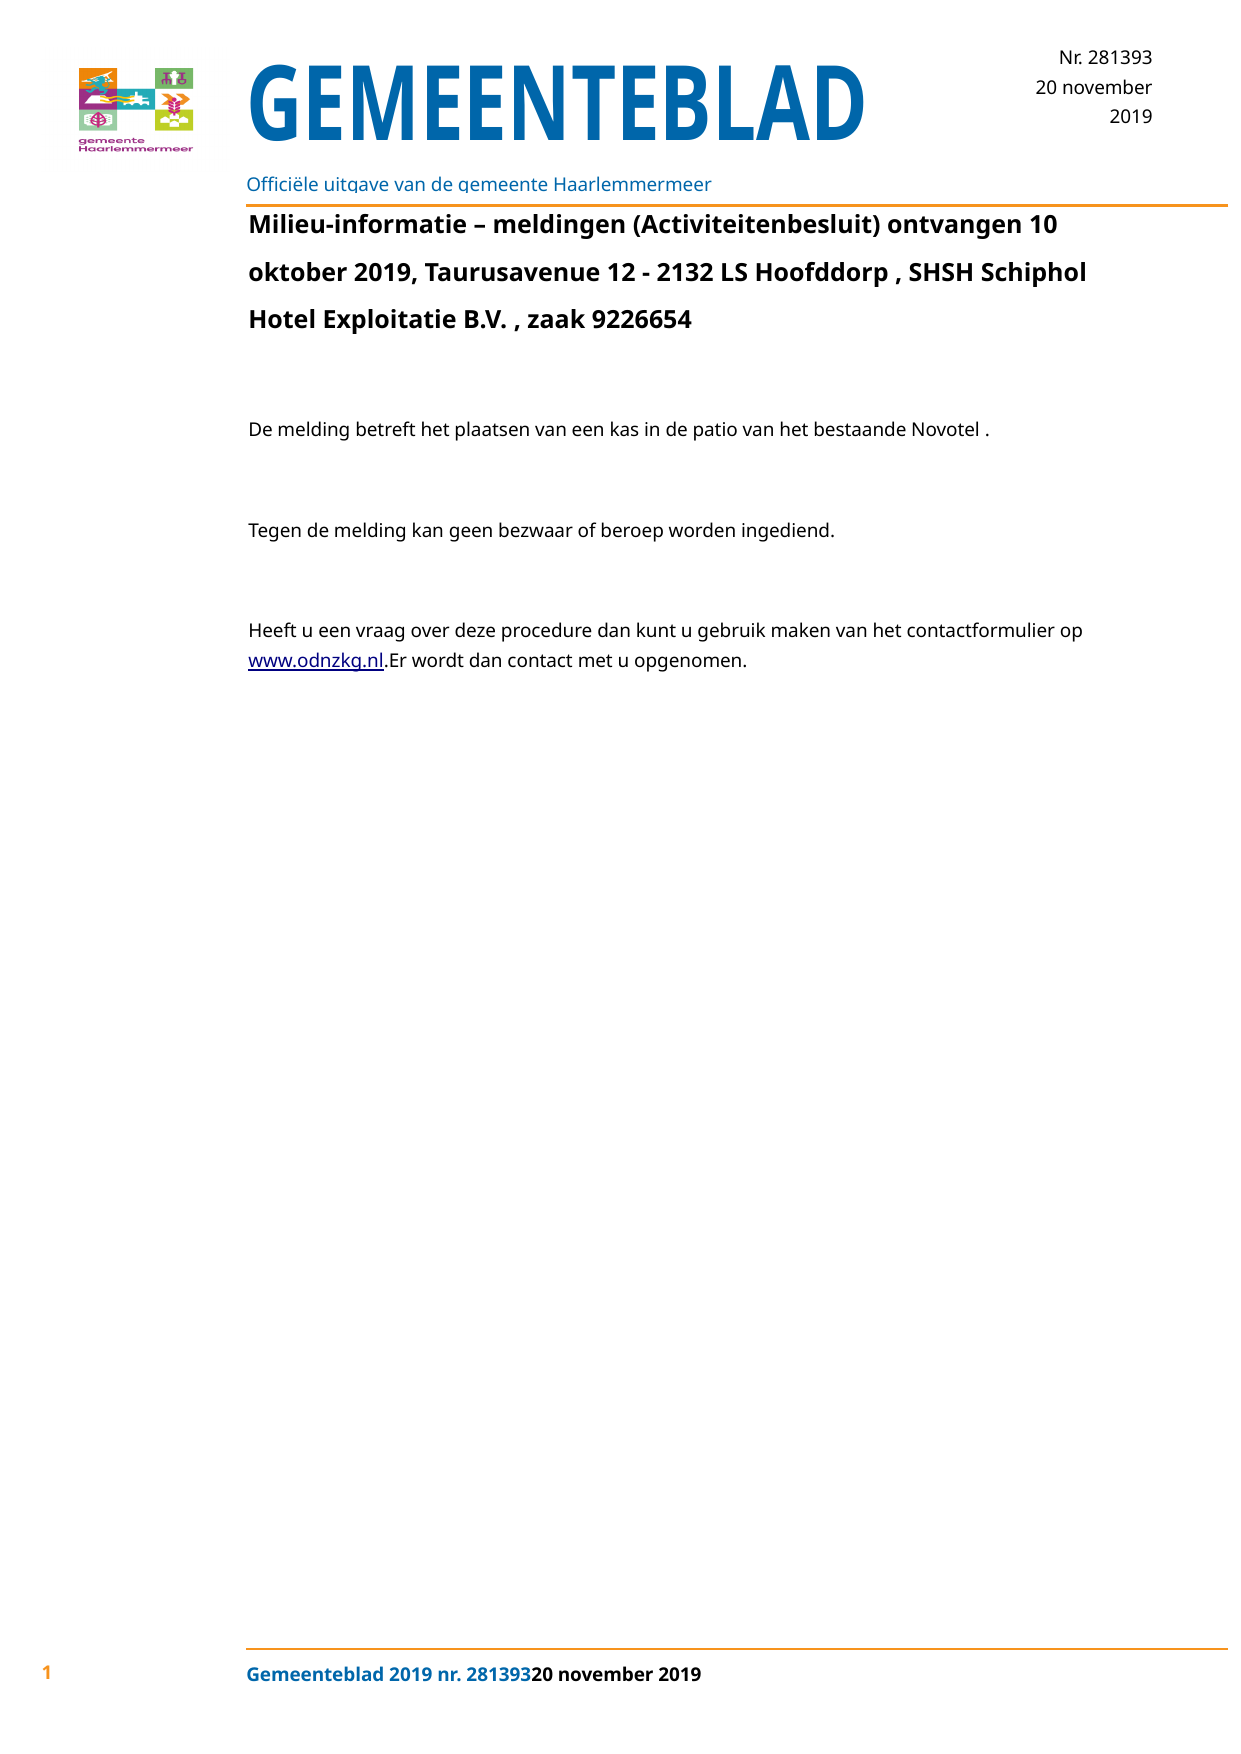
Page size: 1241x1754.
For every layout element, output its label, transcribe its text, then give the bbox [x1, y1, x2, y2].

text De melding betreft het plaatsen van een kas in de patio van het bestaande Novotel . [248, 416, 1152, 442]
text Heeft u een vraag over deze procedure dan kunt u gebruik maken van het contactformulier op www.odnzkg.nl.Er wordt dan contact met u opgenomen. [248, 618, 1152, 673]
picture [41, 47, 231, 172]
text Tegen de melding kan geen bezwaar of beroep worden ingediend. [248, 517, 1152, 542]
text Milieu-informatie – meldingen (Activiteitenbesluit) ontvangen 10 oktober 2019, Taurusavenue 12 - 2132 LS Hoofddorp , SHSH Schiphol Hotel Exploitatie B.V. , zaak 9226654 [248, 207, 1152, 336]
